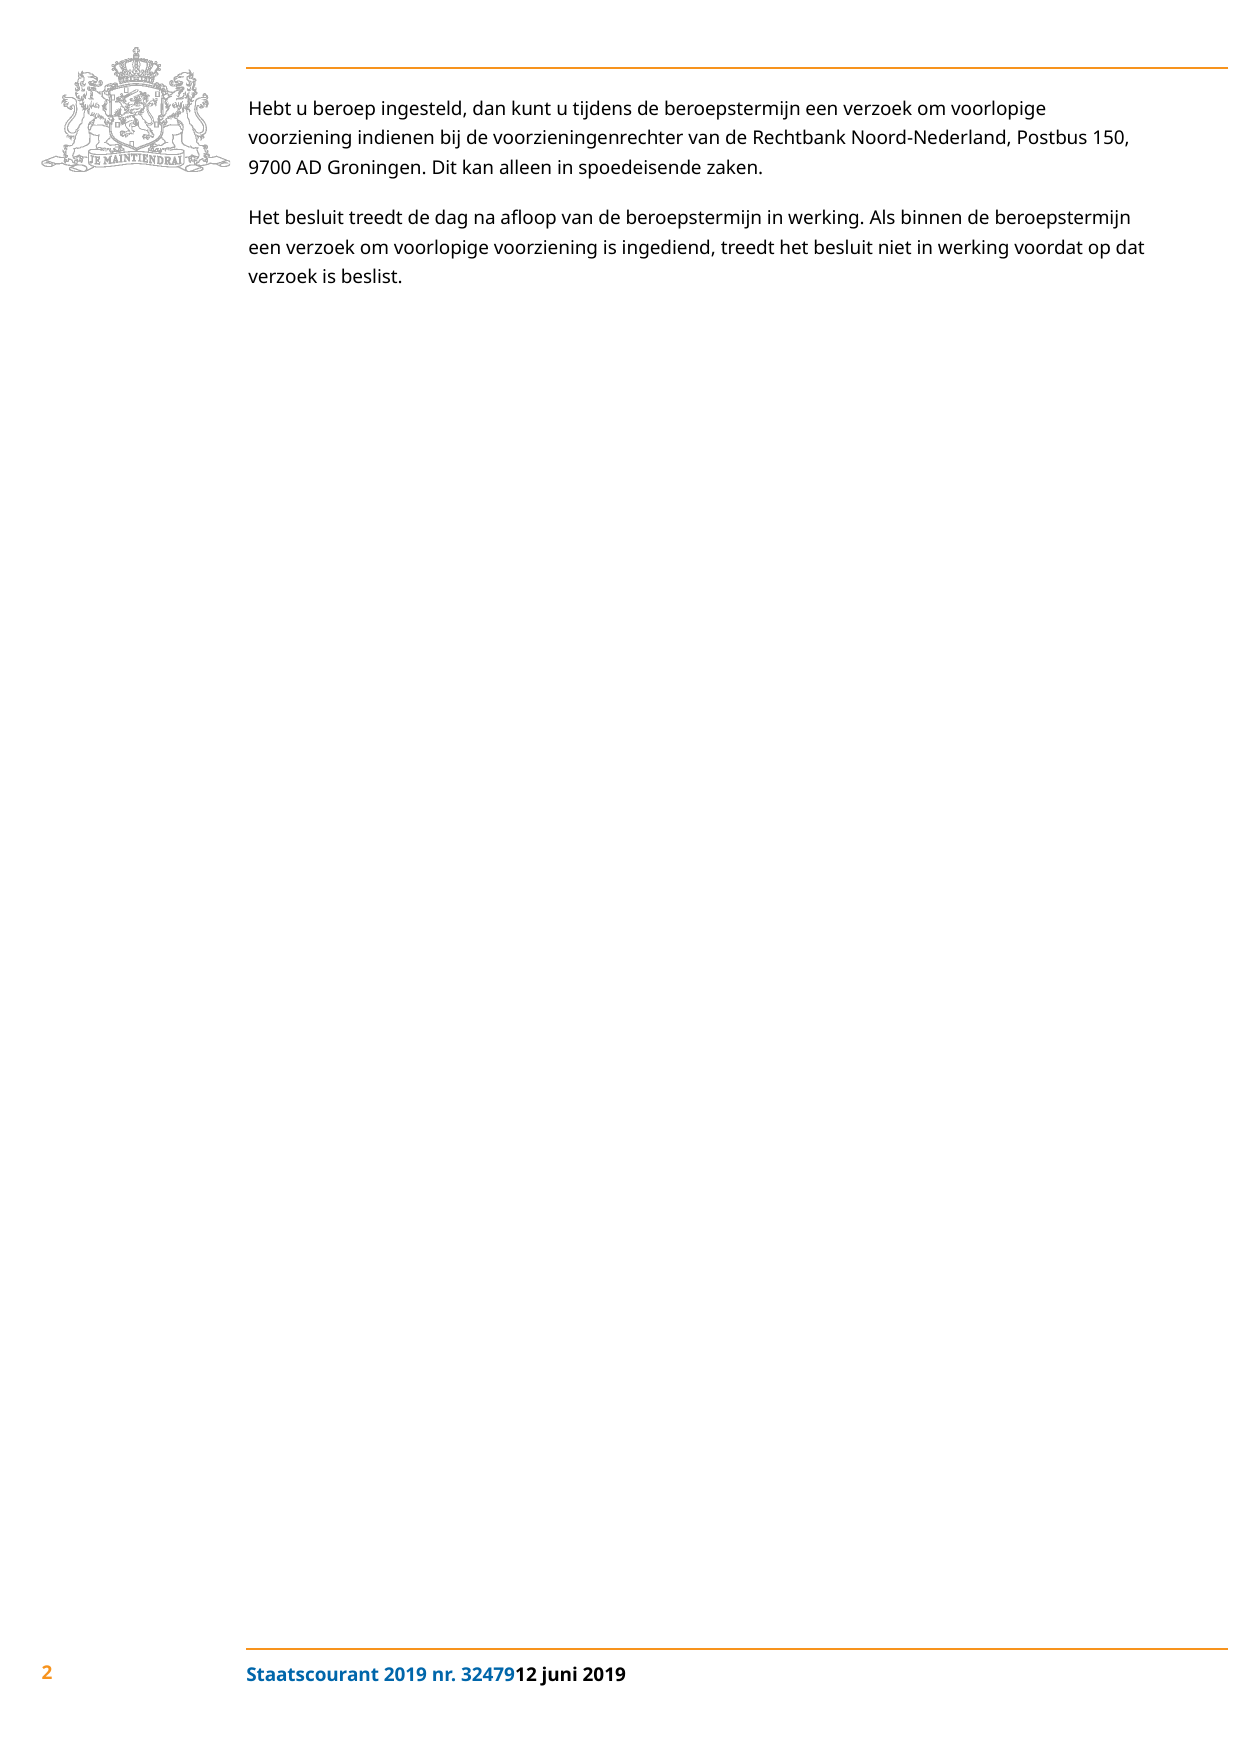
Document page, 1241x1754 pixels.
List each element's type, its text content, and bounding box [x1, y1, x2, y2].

picture [41, 47, 231, 172]
text Hebt u beroep ingesteld, dan kunt u tijdens de beroepstermijn een verzoek om voorlopige voorziening indienen bij de voorzieningenrechter van de Rechtbank Noord-Nederland, Postbus 150, 9700 AD Groningen. Dit kan alleen in spoedeisende zaken. [248, 95, 1152, 180]
text Het besluit treedt de dag na afloop van de beroepstermijn in werking. Als binnen de beroepstermijn een verzoek om voorlopige voorziening is ingediend, treedt het besluit niet in werking voordat op dat verzoek is beslist. [248, 204, 1152, 289]
